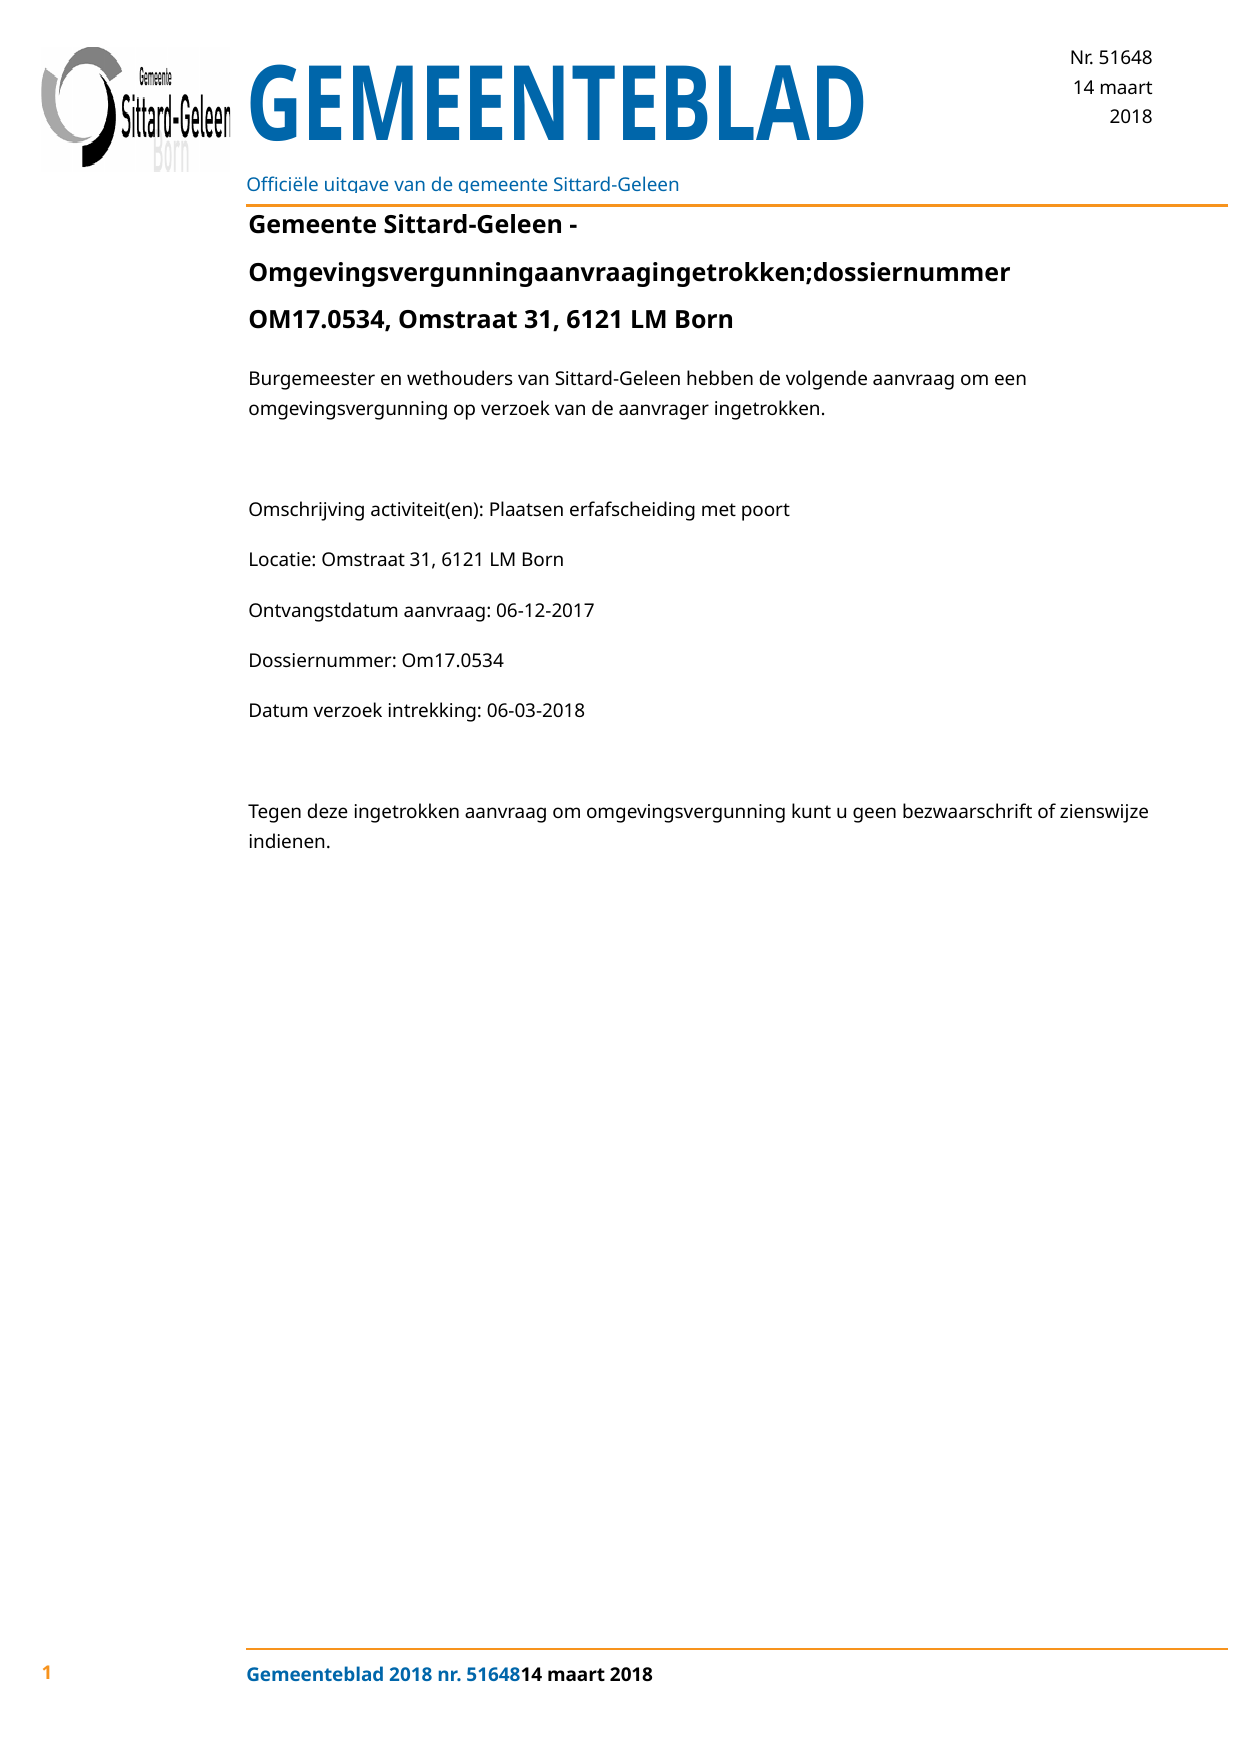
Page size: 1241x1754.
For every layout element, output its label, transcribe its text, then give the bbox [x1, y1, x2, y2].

text Tegen deze ingetrokken aanvraag om omgevingsvergunning kunt u geen bezwaarschrift of zienswijze indienen. [248, 798, 1152, 854]
text Datum verzoek intrekking: 06-03-2018 [248, 698, 1152, 723]
text Omschrijving activiteit(en): Plaatsen erfafscheiding met poort [248, 496, 1152, 522]
text Locatie: Omstraat 31, 6121 LM Born [248, 546, 1152, 572]
text Ontvangstdatum aanvraag: 06-12-2017 [248, 597, 1152, 622]
text Dossiernummer: Om17.0534 [248, 647, 1152, 673]
picture [41, 47, 231, 172]
text Gemeente Sittard-Geleen - Omgevingsvergunningaanvraagingetrokken;dossiernummer OM17.0534, Omstraat 31, 6121 LM Born [248, 207, 1152, 336]
text Burgemeester en wethouders van Sittard-Geleen hebben de volgende aanvraag om een omgevingsvergunning op verzoek van de aanvrager ingetrokken. [248, 366, 1152, 421]
